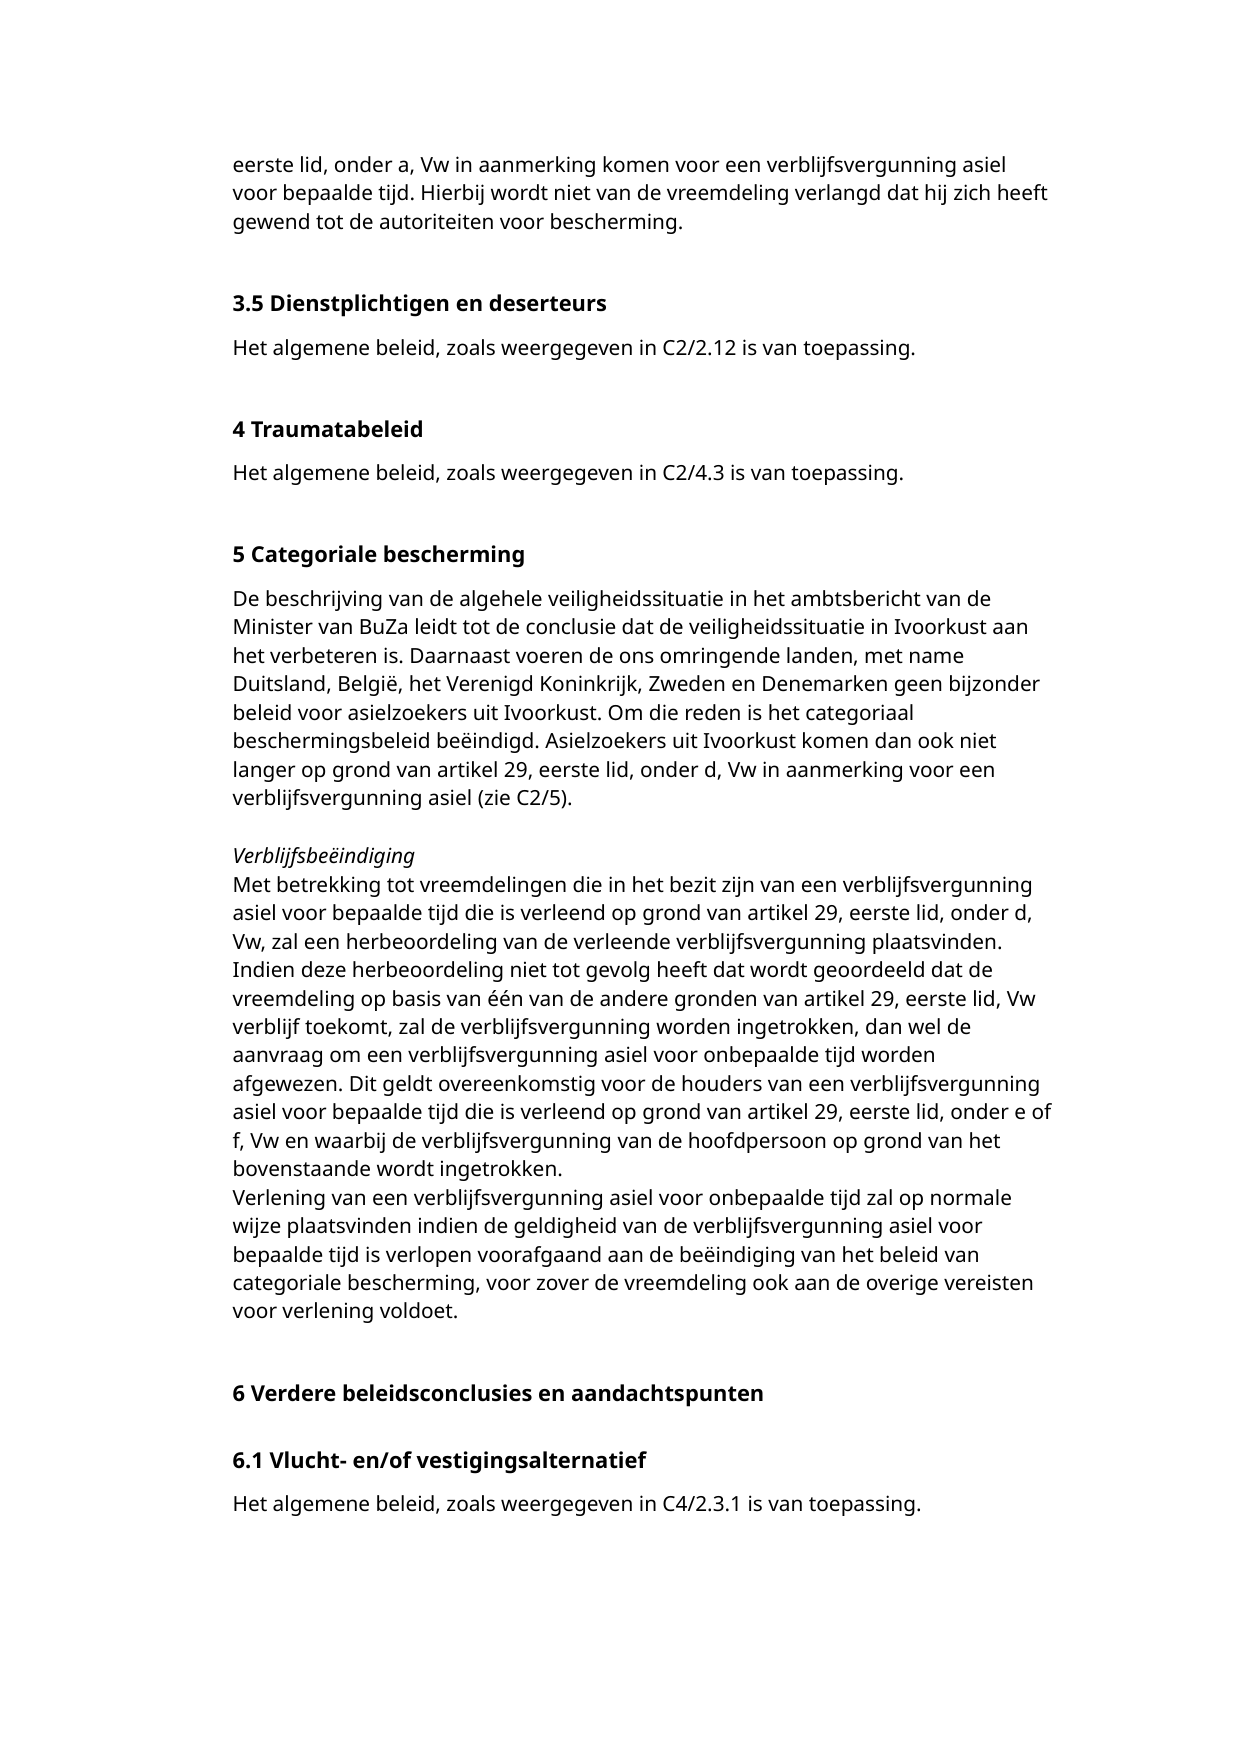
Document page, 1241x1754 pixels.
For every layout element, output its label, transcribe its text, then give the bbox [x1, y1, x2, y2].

text Het algemene beleid, zoals weergegeven in C2/2.12 is van toepassing. [232, 333, 1053, 361]
text Het algemene beleid, zoals weergegeven in C4/2.3.1 is van toepassing. [232, 1489, 1053, 1518]
subtitle 6 Verdere beleidsconclusies en aandachtspunten [232, 1377, 1053, 1407]
subtitle 5 Categoriale bescherming [232, 539, 1053, 569]
text Verblijfsbeëindiging [232, 842, 1053, 870]
text Het algemene beleid, zoals weergegeven in C2/4.3 is van toepassing. [232, 458, 1053, 487]
subtitle 3.5 Dienstplichtigen en deserteurs [232, 288, 1053, 318]
text De beschrijving van de algehele veiligheidssituatie in het ambtsbericht van de Minister van BuZa leidt tot de conclusie dat de veiligheidssituatie in Ivoorkust aan het verbeteren is. Daarnaast voeren de ons omringende landen, met name Duitsland, België, het Verenigd Koninkrijk, Zweden en Denemarken geen bijzonder beleid voor asielzoekers uit Ivoorkust. Om die reden is het categoriaal beschermingsbeleid beëindigd. Asielzoekers uit Ivoorkust komen dan ook niet langer op grond van artikel 29, eerste lid, onder d, Vw in aanmerking voor een verblijfsvergunning asiel (zie C2/5). [232, 584, 1053, 812]
subtitle 4 Traumatabeleid [232, 413, 1053, 443]
text eerste lid, onder a, Vw in aanmerking komen voor een verblijfsvergunning asiel voor bepaalde tijd. Hierbij wordt niet van de vreemdeling verlangd dat hij zich heeft gewend tot de autoriteiten voor bescherming. [232, 150, 1053, 235]
subtitle 6.1 Vlucht- en/of vestigingsalternatief [232, 1445, 1053, 1474]
text Verlening van een verblijfsvergunning asiel voor onbepaalde tijd zal op normale wijze plaatsvinden indien de geldigheid van de verblijfsvergunning asiel voor bepaalde tijd is verlopen voorafgaand aan de beëindiging van het beleid van categoriale bescherming, voor zover de vreemdeling ook aan de overige vereisten voor verlening voldoet. [232, 1183, 1053, 1325]
text Met betrekking tot vreemdelingen die in het bezit zijn van een verblijfsvergunning asiel voor bepaalde tijd die is verleend op grond van artikel 29, eerste lid, onder d, Vw, zal een herbeoordeling van de verleende verblijfsvergunning plaatsvinden. Indien deze herbeoordeling niet tot gevolg heeft dat wordt geoordeeld dat de vreemdeling op basis van één van de andere gronden van artikel 29, eerste lid, Vw verblijf toekomt, zal de verblijfsvergunning worden ingetrokken, dan wel de aanvraag om een verblijfsvergunning asiel voor onbepaalde tijd worden afgewezen. Dit geldt overeenkomstig voor de houders van een verblijfsvergunning asiel voor bepaalde tijd die is verleend op grond van artikel 29, eerste lid, onder e of f, Vw en waarbij de verblijfsvergunning van de hoofdpersoon op grond van het bovenstaande wordt ingetrokken. [232, 870, 1053, 1183]
